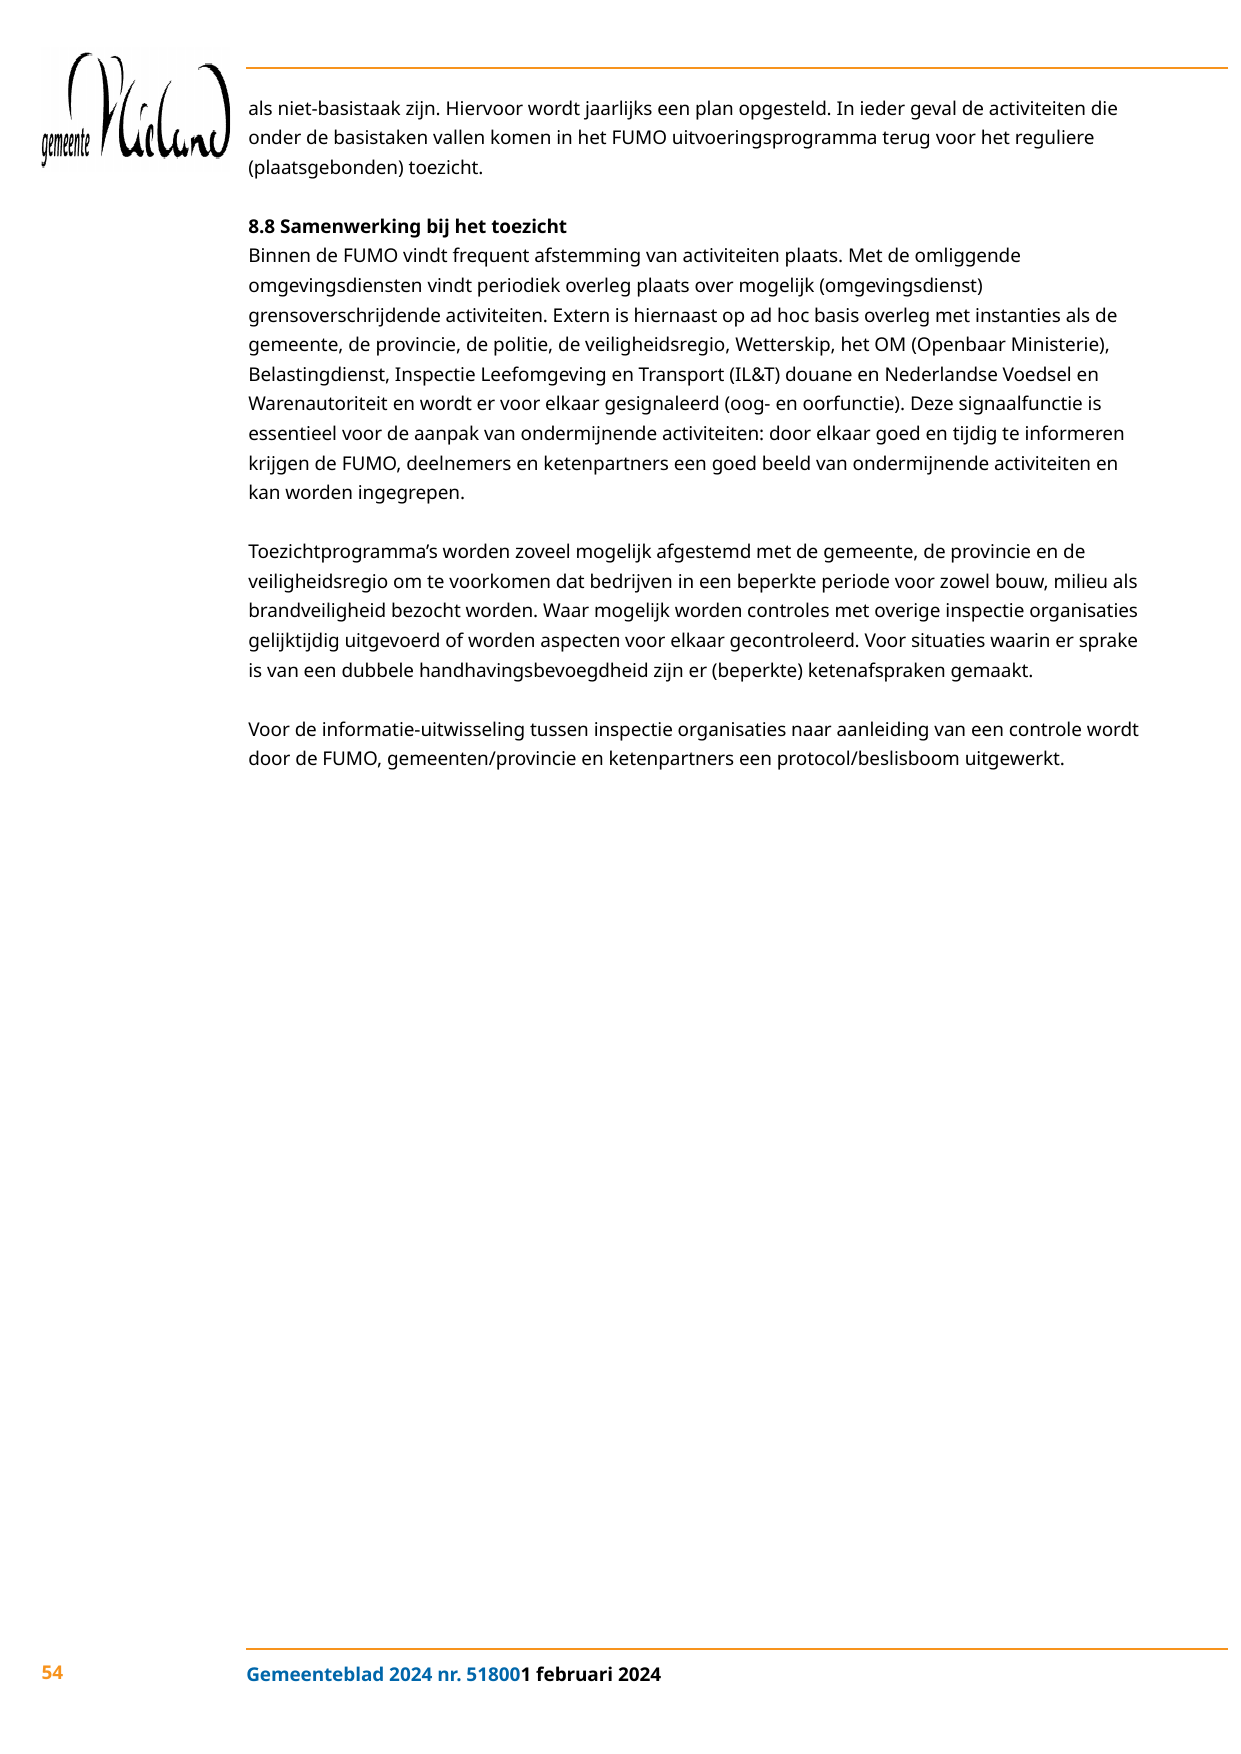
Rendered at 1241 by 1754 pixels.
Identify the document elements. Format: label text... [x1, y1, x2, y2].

text 8.8 Samenwerking bij het toezicht [248, 213, 1152, 239]
text als niet-basistaak zijn. Hiervoor wordt jaarlijks een plan opgesteld. In ieder geval de activiteiten die onder de basistaken vallen komen in het FUMO uitvoeringsprogramma terug voor het reguliere (plaatsgebonden) toezicht. [248, 95, 1152, 180]
text Toezichtprogramma’s worden zoveel mogelijk afgestemd met de gemeente, de provincie en de veiligheidsregio om te voorkomen dat bedrijven in een beperkte periode voor zowel bouw, milieu als brandveiligheid bezocht worden. Waar mogelijk worden controles met overige inspectie organisaties gelijktijdig uitgevoerd of worden aspecten voor elkaar gecontroleerd. Voor situaties waarin er sprake is van een dubbele handhavingsbevoegdheid zijn er (beperkte) ketenafspraken gemaakt. [248, 538, 1152, 683]
text Binnen de FUMO vindt frequent afstemming van activiteiten plaats. Met de omliggende omgevingsdiensten vindt periodiek overleg plaats over mogelijk (omgevingsdienst) grensoverschrijdende activiteiten. Extern is hiernaast op ad hoc basis overleg met instanties als de gemeente, de provincie, de politie, de veiligheidsregio, Wetterskip, het OM (Openbaar Ministerie), Belastingdienst, Inspectie Leefomgeving en Transport (IL&T) douane en Nederlandse Voedsel en Warenautoriteit en wordt er voor elkaar gesignaleerd (oog- en oorfunctie). Deze signaalfunctie is essentieel voor de aanpak van ondermijnende activiteiten: door elkaar goed en tijdig te informeren krijgen de FUMO, deelnemers en ketenpartners een goed beeld van ondermijnende activiteiten en kan worden ingegrepen. [248, 243, 1152, 505]
text Voor de informatie-uitwisseling tussen inspectie organisaties naar aanleiding van een controle wordt door de FUMO, gemeenten/provincie en ketenpartners een protocol/beslisboom uitgewerkt. [248, 716, 1152, 771]
picture [41, 47, 231, 172]
